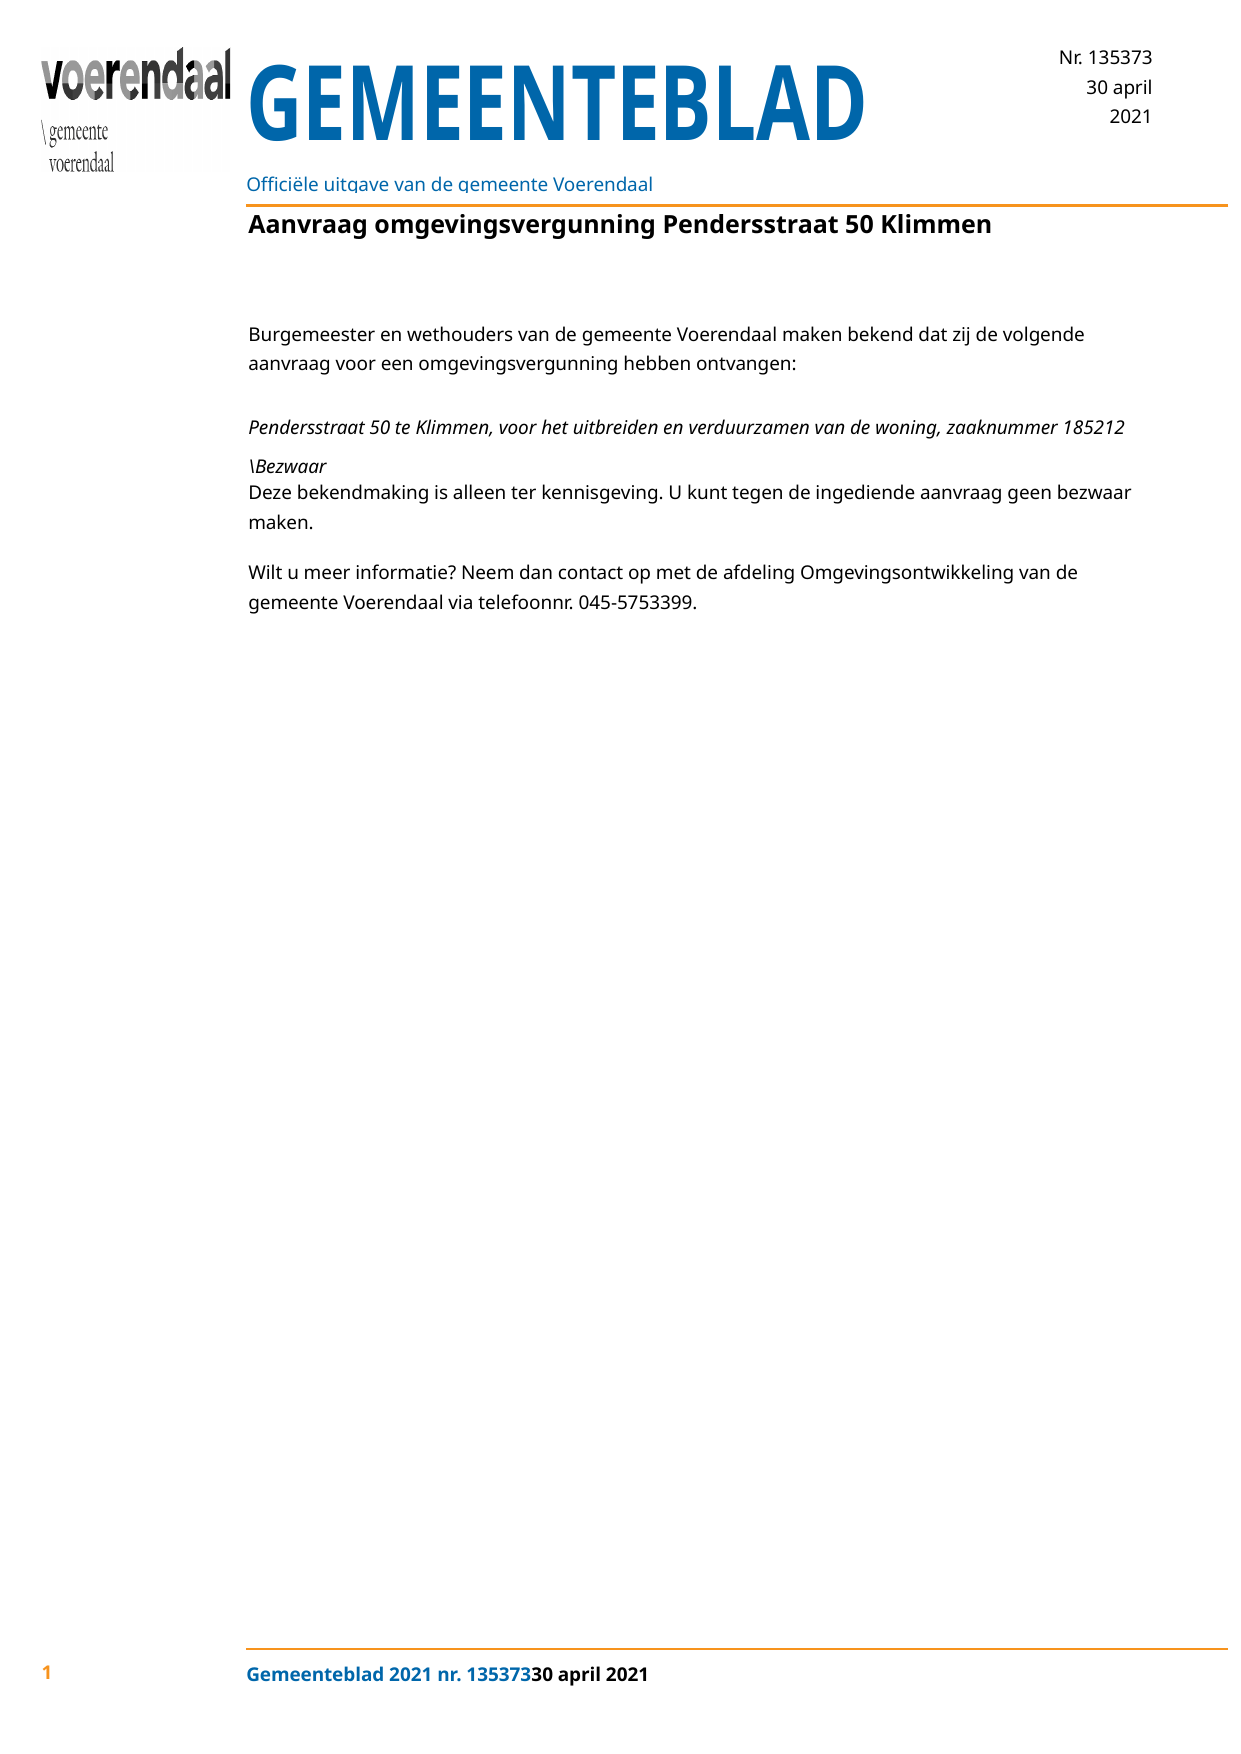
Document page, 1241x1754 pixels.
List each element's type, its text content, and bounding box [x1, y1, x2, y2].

text Deze bekendmaking is alleen ter kennisgeving. U kunt tegen de ingediende aanvraag geen bezwaar maken. [248, 479, 1152, 534]
text Pendersstraat 50 te Klimmen, voor het uitbreiden en verduurzamen van de woning, zaaknummer 185212 [248, 414, 1152, 440]
text Aanvraag omgevingsvergunning Pendersstraat 50 Klimmen [248, 207, 1152, 241]
text Wilt u meer informatie? Neem dan contact op met de afdeling Omgevingsontwikkeling van de gemeente Voerendaal via telefoonnr. 045-5753399. [248, 559, 1152, 614]
picture [41, 47, 231, 172]
text Burgemeester en wethouders van de gemeente Voerendaal maken bekend dat zij de volgende aanvraag voor een omgevingsvergunning hebben ontvangen: [248, 321, 1152, 376]
text \Bezwaar [248, 453, 1152, 479]
